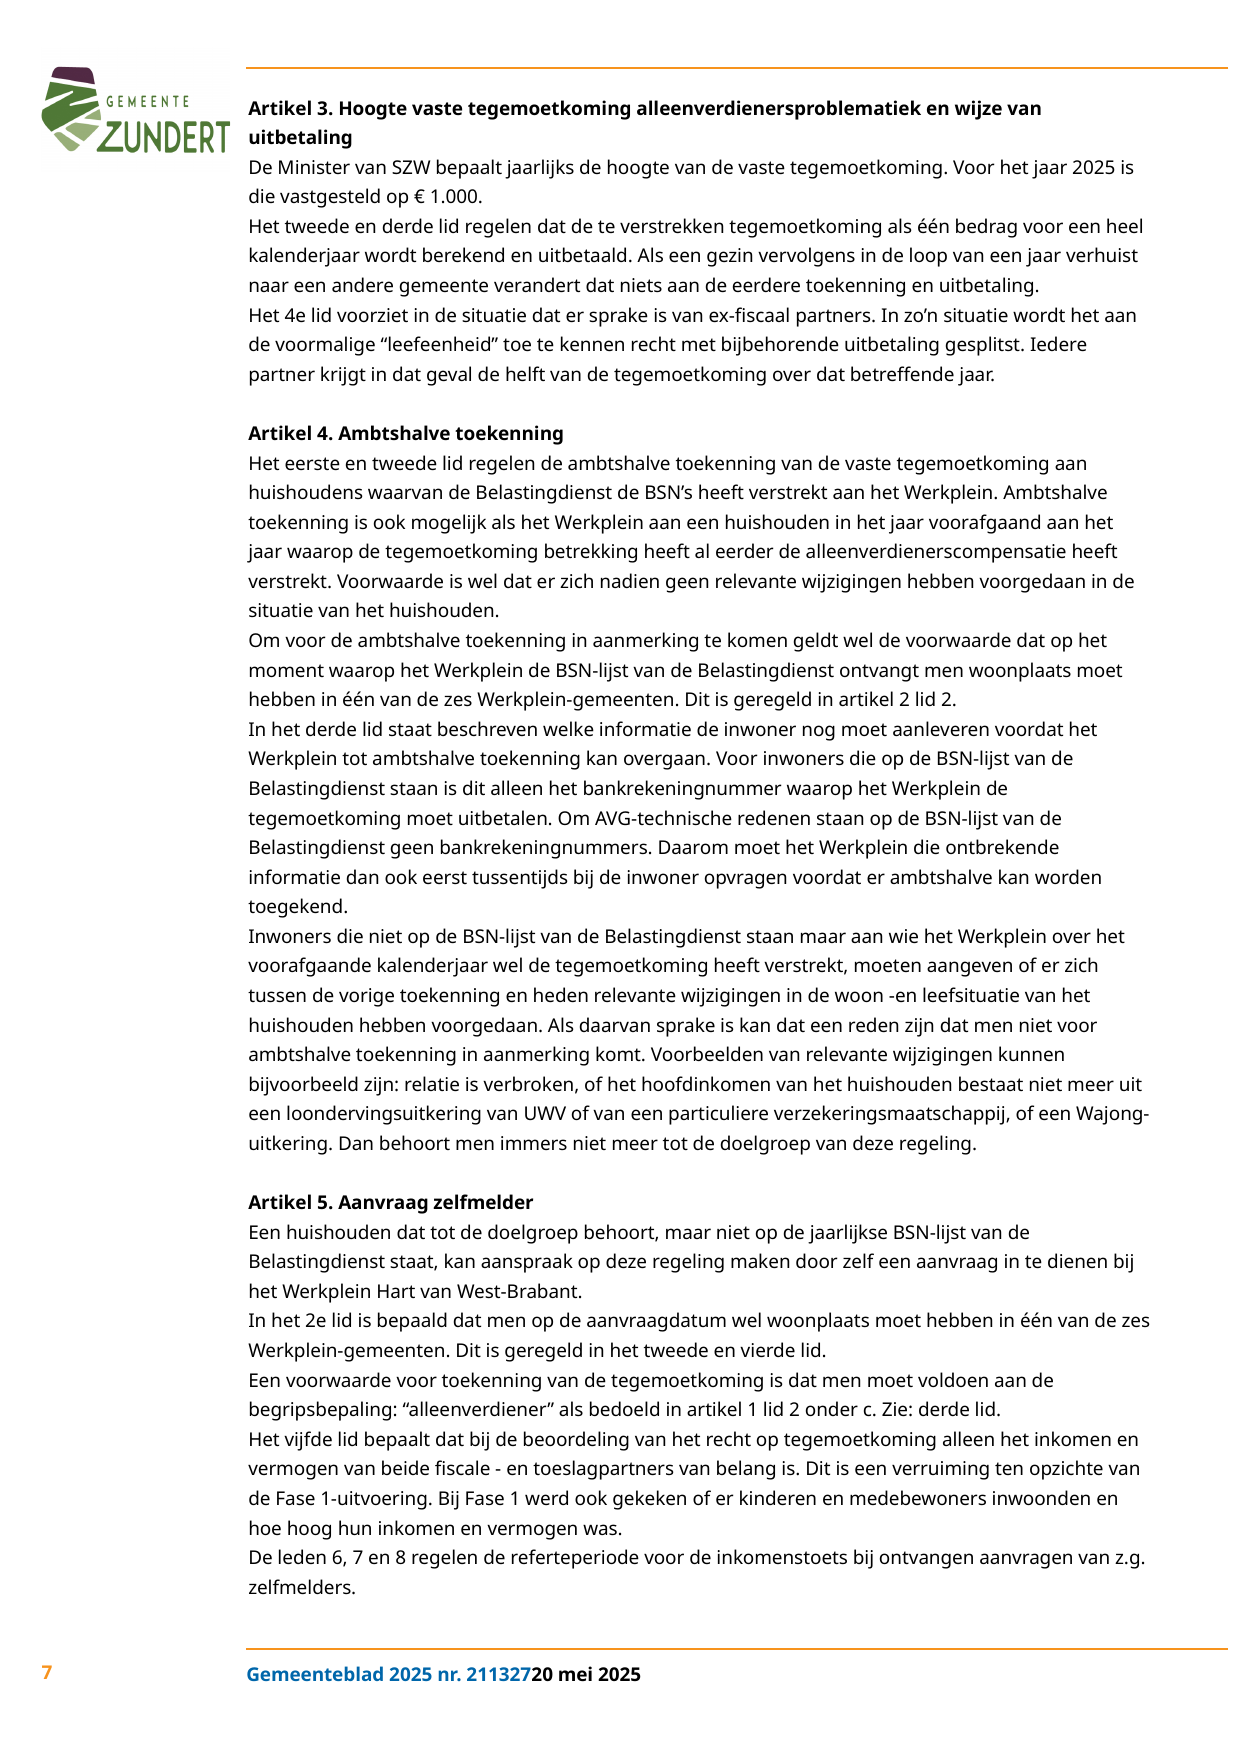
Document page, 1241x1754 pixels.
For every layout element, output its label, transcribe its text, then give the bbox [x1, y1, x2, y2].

text De Minister van SZW bepaalt jaarlijks de hoogte van de vaste tegemoetkoming. Voor het jaar 2025 is die vastgesteld op € 1.000. [248, 154, 1152, 209]
text Het eerste en tweede lid regelen de ambtshalve toekenning van de vaste tegemoetkoming aan huishoudens waarvan de Belastingdienst de BSN’s heeft verstrekt aan het Werkplein. Ambtshalve toekenning is ook mogelijk als het Werkplein aan een huishouden in het jaar voorafgaand aan het jaar waarop de tegemoetkoming betrekking heeft al eerder de alleenverdienerscompensatie heeft verstrekt. Voorwaarde is wel dat er zich nadien geen relevante wijzigingen hebben voorgedaan in de situatie van het huishouden. [248, 450, 1152, 623]
text Inwoners die niet op de BSN-lijst van de Belastingdienst staan maar aan wie het Werkplein over het voorafgaande kalenderjaar wel de tegemoetkoming heeft verstrekt, moeten aangeven of er zich tussen de vorige toekenning en heden relevante wijzigingen in de woon -en leefsituatie van het huishouden hebben voorgedaan. Als daarvan sprake is kan dat een reden zijn dat men niet voor ambtshalve toekenning in aanmerking komt. Voorbeelden van relevante wijzigingen kunnen bijvoorbeeld zijn: relatie is verbroken, of het hoofdinkomen van het huishouden bestaat niet meer uit een loondervingsuitkering van UWV of van een particuliere verzekeringsmaatschappij, of een Wajong-uitkering. Dan behoort men immers niet meer tot de doelgroep van deze regeling. [248, 923, 1152, 1156]
text In het derde lid staat beschreven welke informatie de inwoner nog moet aanleveren voordat het Werkplein tot ambtshalve toekenning kan overgaan. Voor inwoners die op de BSN-lijst van de Belastingdienst staan is dit alleen het bankrekeningnummer waarop het Werkplein de tegemoetkoming moet uitbetalen. Om AVG-technische redenen staan op de BSN-lijst van de Belastingdienst geen bankrekeningnummers. Daarom moet het Werkplein die ontbrekende informatie dan ook eerst tussentijds bij de inwoner opvragen voordat er ambtshalve kan worden toegekend. [248, 716, 1152, 919]
picture [41, 47, 231, 172]
text Artikel 4. Ambtshalve toekenning [248, 420, 1152, 446]
text Artikel 3. Hoogte vaste tegemoetkoming alleenverdienersproblematiek en wijze van uitbetaling [248, 95, 1152, 150]
text Een huishouden dat tot de doelgroep behoort, maar niet op de jaarlijkse BSN-lijst van de Belastingdienst staat, kan aanspraak op deze regeling maken door zelf een aanvraag in te dienen bij het Werkplein Hart van West-Brabant. [248, 1219, 1152, 1304]
text Het tweede en derde lid regelen dat de te verstrekken tegemoetkoming als één bedrag voor een heel kalenderjaar wordt berekend en uitbetaald. Als een gezin vervolgens in de loop van een jaar verhuist naar een andere gemeente verandert dat niets aan de eerdere toekenning en uitbetaling. [248, 213, 1152, 298]
text Het 4e lid voorziet in de situatie dat er sprake is van ex-fiscaal partners. In zo’n situatie wordt het aan de voormalige “leefeenheid” toe te kennen recht met bijbehorende uitbetaling gesplitst. Iedere partner krijgt in dat geval de helft van de tegemoetkoming over dat betreffende jaar. [248, 302, 1152, 387]
text Het vijfde lid bepaalt dat bij de beoordeling van het recht op tegemoetkoming alleen het inkomen en vermogen van beide fiscale - en toeslagpartners van belang is. Dit is een verruiming ten opzichte van de Fase 1-uitvoering. Bij Fase 1 werd ook gekeken of er kinderen en medebewoners inwoonden en hoe hoog hun inkomen en vermogen was. [248, 1426, 1152, 1541]
text In het 2e lid is bepaald dat men op de aanvraagdatum wel woonplaats moet hebben in één van de zes Werkplein-gemeenten. Dit is geregeld in het tweede en vierde lid. [248, 1308, 1152, 1363]
text Om voor de ambtshalve toekenning in aanmerking te komen geldt wel de voorwaarde dat op het moment waarop het Werkplein de BSN-lijst van de Belastingdienst ontvangt men woonplaats moet hebben in één van de zes Werkplein-gemeenten. Dit is geregeld in artikel 2 lid 2. [248, 627, 1152, 712]
text Artikel 5. Aanvraag zelfmelder [248, 1189, 1152, 1215]
text De leden 6, 7 en 8 regelen de referteperiode voor de inkomenstoets bij ontvangen aanvragen van z.g. zelfmelders. [248, 1544, 1152, 1600]
text Een voorwaarde voor toekenning van de tegemoetkoming is dat men moet voldoen aan de begripsbepaling: “alleenverdiener” als bedoeld in artikel 1 lid 2 onder c. Zie: derde lid. [248, 1367, 1152, 1422]
